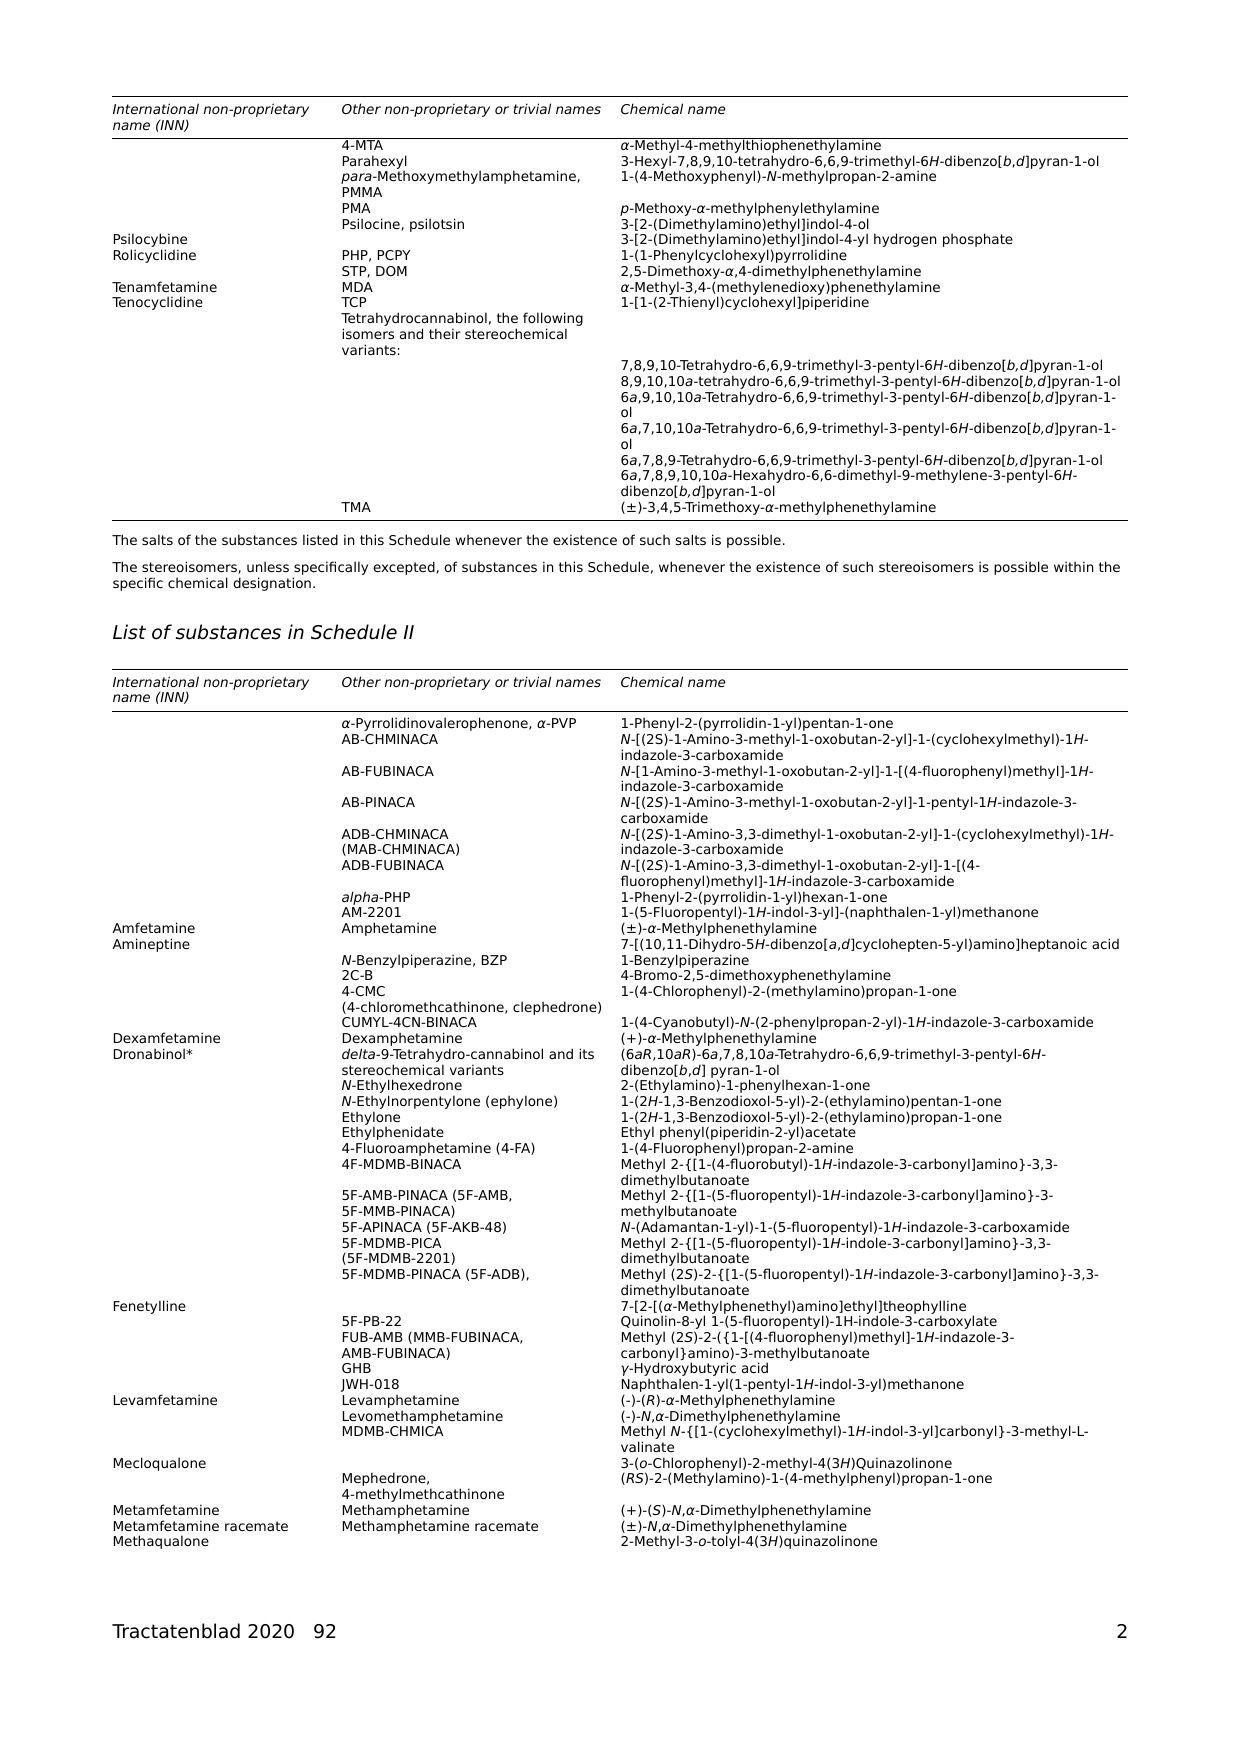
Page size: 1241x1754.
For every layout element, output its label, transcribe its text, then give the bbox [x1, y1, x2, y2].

table_cell 2,5-Dimethoxy-α,4-dimethylphenethylamine [615, 264, 1128, 279]
table_cell Parahexyl [335, 154, 614, 169]
table_header Chemical name [615, 97, 1128, 138]
table_cell MDA [335, 279, 614, 295]
table_cell [112, 858, 335, 889]
table_cell 6a,7,8,9-Tetrahydro-6,6,9-trimethyl-3-pentyl-6H-dibenzo[b,d]pyran-1-ol [615, 453, 1128, 468]
table_cell [335, 937, 614, 952]
table_cell AB-FUBINACA [335, 764, 614, 795]
table_cell (-)-N,α-Dimethylphenethylamine [615, 1409, 1128, 1424]
table_cell [112, 311, 335, 358]
table_cell 4F-MDMB-BINACA [335, 1157, 614, 1188]
table_cell Ethylphenidate [335, 1125, 614, 1141]
table_cell MDMB-CHMICA [335, 1424, 614, 1456]
table_cell [112, 1094, 335, 1109]
table_cell 3-(o-Chlorophenyl)-2-methyl-4(3H)Quinazolinone [615, 1456, 1128, 1471]
table_cell [112, 1409, 335, 1424]
table_cell FUB-AMB (MMB-FUBINACA, AMB-FUBINACA) [335, 1330, 614, 1361]
table_cell [112, 1141, 335, 1157]
table_cell (+)-α-Methylphenethylamine [615, 1031, 1128, 1047]
table_cell Tetrahydrocannabinol, the following isomers and their stereochemical variants: [335, 311, 614, 358]
table_cell [112, 826, 335, 858]
table_cell [112, 500, 335, 520]
table_cell [112, 216, 335, 232]
table_cell Dexamfetamine [112, 1031, 335, 1047]
table_cell TCP [335, 295, 614, 311]
table_cell [335, 390, 614, 421]
table_cell [112, 1015, 335, 1031]
table_cell Amphetamine [335, 921, 614, 937]
table_cell [112, 1330, 335, 1361]
table_cell [112, 1377, 335, 1393]
table_cell alpha-PHP [335, 889, 614, 905]
table_cell p-Methoxy-α-methylphenylethylamine [615, 201, 1128, 216]
table_cell 7-[(10,11-Dihydro-5H-dibenzo[a,d]cyclohepten-5-yl)amino]heptanoic acid [615, 937, 1128, 952]
table_cell γ-Hydroxybutyric acid [615, 1361, 1128, 1377]
table_cell Psilocybine [112, 232, 335, 248]
table_cell α-Methyl-4-methylthiophenethylamine [615, 139, 1128, 153]
table_cell [112, 154, 335, 169]
table_cell 4-CMC (4-chloromethcathinone, clephedrone) [335, 984, 614, 1015]
table_cell 3-Hexyl-7,8,9,10-tetrahydro-6,6,9-trimethyl-6H-dibenzo[b,d]pyran-1-ol [615, 154, 1128, 169]
table_cell [112, 889, 335, 905]
table_cell PMA [335, 201, 614, 216]
table_cell Tenamfetamine [112, 279, 335, 295]
table_cell [335, 1534, 614, 1550]
table_cell [112, 984, 335, 1015]
table_cell Amineptine [112, 937, 335, 952]
table_cell (±)-α-Methylphenethylamine [615, 921, 1128, 937]
table_cell 1-(5-Fluoropentyl)-1H-indol-3-yl]-(naphthalen-1-yl)methanone [615, 905, 1128, 921]
table_cell 5F-MDMB-PINACA (5F-ADB), [335, 1267, 614, 1298]
table_cell N-Ethylnorpentylone (ephylone) [335, 1094, 614, 1109]
table_cell [112, 1078, 335, 1094]
table_cell [112, 1220, 335, 1235]
table_cell Levamfetamine [112, 1393, 335, 1408]
table_cell Psilocine, psilotsin [335, 216, 614, 232]
table_cell ADB-FUBINACA [335, 858, 614, 889]
table_cell [112, 468, 335, 499]
table_cell 1-(4-Fluorophenyl)propan-2-amine [615, 1141, 1128, 1157]
table_cell delta-9-Tetrahydro-cannabinol and its stereochemical variants [335, 1047, 614, 1078]
table_cell 4-Bromo-2,5-dimethoxyphenethylamine [615, 968, 1128, 984]
table_cell Tenocyclidine [112, 295, 335, 311]
table_cell 1-[1-(2-Thienyl)cyclohexyl]piperidine [615, 295, 1128, 311]
table_cell [112, 169, 335, 201]
table_cell (6aR,10aR)-6a,7,8,10a-Tetrahydro-6,6,9-trimethyl-3-pentyl-6H-dibenzo[b,d] pyran-1-ol [615, 1047, 1128, 1078]
table_cell [112, 421, 335, 452]
table_cell 6a,7,10,10a-Tetrahydro-6,6,9-trimethyl-3-pentyl-6H-dibenzo[b,d]pyran-1-ol [615, 421, 1128, 452]
table_cell (RS)-2-(Methylamino)-1-(4-methylphenyl)propan-1-one [615, 1471, 1128, 1503]
table_cell 5F-AMB-PINACA (5F-AMB, 5F-MMB-PINACA) [335, 1188, 614, 1220]
table_cell 2-Methyl-3-o-tolyl-4(3H)quinazolinone [615, 1534, 1128, 1550]
table_cell 2C-B [335, 968, 614, 984]
table_cell Methyl 2-{[1-(4-fluorobutyl)-1H-indazole-3-carbonyl]amino}-3,3-dimethylbutanoate [615, 1157, 1128, 1188]
table_cell PHP, PCPY [335, 248, 614, 264]
table_cell α-Methyl-3,4-(methylenedioxy)phenethylamine [615, 279, 1128, 295]
table_cell [335, 358, 614, 389]
table_cell para-Methoxymethylamphetamine, PMMA [335, 169, 614, 201]
table_cell The salts of the substances listed in this Schedule whenever the existence of such salts is possible. The stereoisomers, unless specifically excepted, of substances in this Schedule, whenever the existence of such stereoisomers is possible within the specific chemical designation. [112, 521, 1128, 592]
table_cell [112, 1267, 335, 1298]
table_header Other non-proprietary or trivial names [335, 670, 614, 711]
table_cell [112, 732, 335, 763]
table_cell (-)-(R)-α-Methylphenethylamine [615, 1393, 1128, 1408]
table_cell [112, 201, 335, 216]
table_cell 1-Benzylpiperazine [615, 952, 1128, 968]
table_cell 4-Fluoroamphetamine (4-FA) [335, 1141, 614, 1157]
table_cell 6a,9,10,10a-Tetrahydro-6,6,9-trimethyl-3-pentyl-6H-dibenzo[b,d]pyran-1-ol [615, 390, 1128, 421]
table_cell Methyl 2-{[1-(5-fluoropentyl)-1H-indazole-3-carbonyl]amino}-3-methylbutanoate [615, 1188, 1128, 1220]
table_cell [112, 358, 335, 389]
table_cell Fenetylline [112, 1298, 335, 1314]
table_cell Levamphetamine [335, 1393, 614, 1408]
table_cell N-[1-Amino-3-methyl-1-oxobutan-2-yl]-1-[(4-fluorophenyl)methyl]-1H-indazole-3-carboxamide [615, 764, 1128, 795]
table_cell AM-2201 [335, 905, 614, 921]
table_cell (±)-3,4,5-Trimethoxy-α-methylphenethylamine [615, 500, 1128, 520]
table_cell Metamfetamine racemate [112, 1519, 335, 1534]
table_cell [112, 453, 335, 468]
table_cell Rolicyclidine [112, 248, 335, 264]
table_cell Methyl (2S)-2-({1-[(4-fluorophenyl)methyl]-1H-indazole-3-carbonyl}amino)-3-methylbutanoate [615, 1330, 1128, 1361]
table_cell 5F-PB-22 [335, 1314, 614, 1330]
table_cell Dexamphetamine [335, 1031, 614, 1047]
table_cell CUMYL-4CN-BINACA [335, 1015, 614, 1031]
table_cell 1-(2H-1,3-Benzodioxol-5-yl)-2-(ethylamino)propan-1-one [615, 1110, 1128, 1125]
table_cell [112, 764, 335, 795]
table_header Other non-proprietary or trivial names [335, 97, 614, 138]
table_cell 5F-MDMB-PICA (5F-MDMB-2201) [335, 1235, 614, 1267]
table_cell Levomethamphetamine [335, 1409, 614, 1424]
table_cell STP, DOM [335, 264, 614, 279]
table_cell 7-[2-[(α-Methylphenethyl)amino]ethyl]theophylline [615, 1298, 1128, 1314]
table_cell TMA [335, 500, 614, 520]
table_cell Methyl (2S)-2-{[1-(5-fluoropentyl)-1H-indazole-3-carbonyl]amino}-3,3-dimethylbutanoate [615, 1267, 1128, 1298]
table_cell N-[(2S)-1-Amino-3,3-dimethyl-1-oxobutan-2-yl]-1-(cyclohexylmethyl)-1H-indazole-3-carboxamide [615, 826, 1128, 858]
table_cell 1-(1-Phenylcyclohexyl)pyrrolidine [615, 248, 1128, 264]
table_cell N-[(2S)-1-Amino-3-methyl-1-oxobutan-2-yl]-1-(cyclohexylmethyl)-1H-indazole-3-carboxamide [615, 732, 1128, 763]
table_header Chemical name [615, 670, 1128, 711]
table_cell Naphthalen-1-yl(1-pentyl-1H-indol-3-yl)methanone [615, 1377, 1128, 1393]
table_cell [112, 952, 335, 968]
table_cell 2-(Ethylamino)-1-phenylhexan-1-one [615, 1078, 1128, 1094]
table_cell [112, 968, 335, 984]
table_cell [335, 421, 614, 452]
table_cell (+)-(S)-N,α-Dimethylphenethylamine [615, 1503, 1128, 1518]
table_cell Amfetamine [112, 921, 335, 937]
table_cell [112, 1314, 335, 1330]
table_cell N-Benzylpiperazine, BZP [335, 952, 614, 968]
table_cell N-[(2S)-1-Amino-3,3-dimethyl-1-oxobutan-2-yl]-1-[(4-fluorophenyl)methyl]-1H-indazole-3-carboxamide [615, 858, 1128, 889]
table_cell [335, 232, 614, 248]
table_cell 3-[2-(Dimethylamino)ethyl]indol-4-ol [615, 216, 1128, 232]
table_cell [112, 139, 335, 153]
table_cell Mecloqualone [112, 1456, 335, 1471]
table_cell AB-CHMINACA [335, 732, 614, 763]
table_cell [112, 905, 335, 921]
table_cell N-[(2S)-1-Amino-3-methyl-1-oxobutan-2-yl]-1-pentyl-1H-indazole-3-carboxamide [615, 795, 1128, 826]
table_cell Ethyl phenyl(piperidin-2-yl)acetate [615, 1125, 1128, 1141]
table_cell [112, 795, 335, 826]
table_cell ADB-CHMINACA (MAB-CHMINACA) [335, 826, 614, 858]
table_cell [112, 1235, 335, 1267]
table_cell [335, 453, 614, 468]
table_cell 3-[2-(Dimethylamino)ethyl]indol-4-yl hydrogen phosphate [615, 232, 1128, 248]
table_cell Metamfetamine [112, 1503, 335, 1518]
table_cell Quinolin-8-yl 1-(5-fluoropentyl)-1H-indole-3-carboxylate [615, 1314, 1128, 1330]
table_cell AB-PINACA [335, 795, 614, 826]
table_cell JWH-018 [335, 1377, 614, 1393]
table_cell [112, 1125, 335, 1141]
table_cell 1-(4-Chlorophenyl)-2-(methylamino)propan-1-one [615, 984, 1128, 1015]
table_cell [112, 390, 335, 421]
table_cell Mephedrone, 4-methylmethcathinone [335, 1471, 614, 1503]
table_header International non-proprietary name (INN) [112, 97, 335, 138]
table_cell 6a,7,8,9,10,10a-Hexahydro-6,6-dimethyl-9-methylene-3-pentyl-6H-dibenzo[b,d]pyran-1-ol [615, 468, 1128, 499]
table_cell [112, 264, 335, 279]
table_cell 1-(2H-1,3-Benzodioxol-5-yl)-2-(ethylamino)pentan-1-one [615, 1094, 1128, 1109]
table_cell [112, 1424, 335, 1456]
table_cell 1-Phenyl-2-(pyrrolidin-1-yl)hexan-1-one [615, 889, 1128, 905]
table_cell Methyl N-{[1-(cyclohexylmethyl)-1H-indol-3-yl]carbonyl}-3-methyl-L-valinate [615, 1424, 1128, 1456]
table_cell Dronabinol* [112, 1047, 335, 1078]
table_cell (±)-N,α-Dimethylphenethylamine [615, 1519, 1128, 1534]
table_cell [112, 1471, 335, 1503]
table_cell N-Ethylhexedrone [335, 1078, 614, 1094]
table_cell [112, 1188, 335, 1220]
table_cell 7,8,9,10-Tetrahydro-6,6,9-trimethyl-3-pentyl-6H-dibenzo[b,d]pyran-1-ol 8,9,10,10a-tetrahydro-6,6,9-trimethyl-3-pentyl-6H-dibenzo[b,d]pyran-1-ol [615, 358, 1128, 389]
table_cell 1-(4-Methoxyphenyl)-N-methylpropan-2-amine [615, 169, 1128, 201]
table_cell 1-Phenyl-2-(pyrrolidin-1-yl)pentan-1-one [615, 712, 1128, 732]
table_cell Methaqualone [112, 1534, 335, 1550]
table_cell GHB [335, 1361, 614, 1377]
table_cell [112, 712, 335, 732]
table_cell Methyl 2-{[1-(5-fluoropentyl)-1H-indole-3-carbonyl]amino}-3,3-dimethylbutanoate [615, 1235, 1128, 1267]
subtitle List of substances in Schedule II [112, 622, 1128, 644]
table_cell [335, 1456, 614, 1471]
table_cell α-Pyrrolidinovalerophenone, α-PVP [335, 712, 614, 732]
table_cell [335, 1298, 614, 1314]
table_cell [112, 1361, 335, 1377]
table_cell Ethylone [335, 1110, 614, 1125]
table_cell Methamphetamine [335, 1503, 614, 1518]
table_cell Methamphetamine racemate [335, 1519, 614, 1534]
table_cell N-(Adamantan-1-yl)-1-(5-fluoropentyl)-1H-indazole-3-carboxamide [615, 1220, 1128, 1235]
table_cell [335, 468, 614, 499]
table_cell [112, 1157, 335, 1188]
table_cell [112, 1110, 335, 1125]
table_cell [615, 311, 1128, 358]
table_cell 4-MTA [335, 139, 614, 153]
table_cell 5F-APINACA (5F-AKB-48) [335, 1220, 614, 1235]
table_header International non-proprietary name (INN) [112, 670, 335, 711]
table_cell 1-(4-Cyanobutyl)-N-(2-phenylpropan-2-yl)-1H-indazole-3-carboxamide [615, 1015, 1128, 1031]
